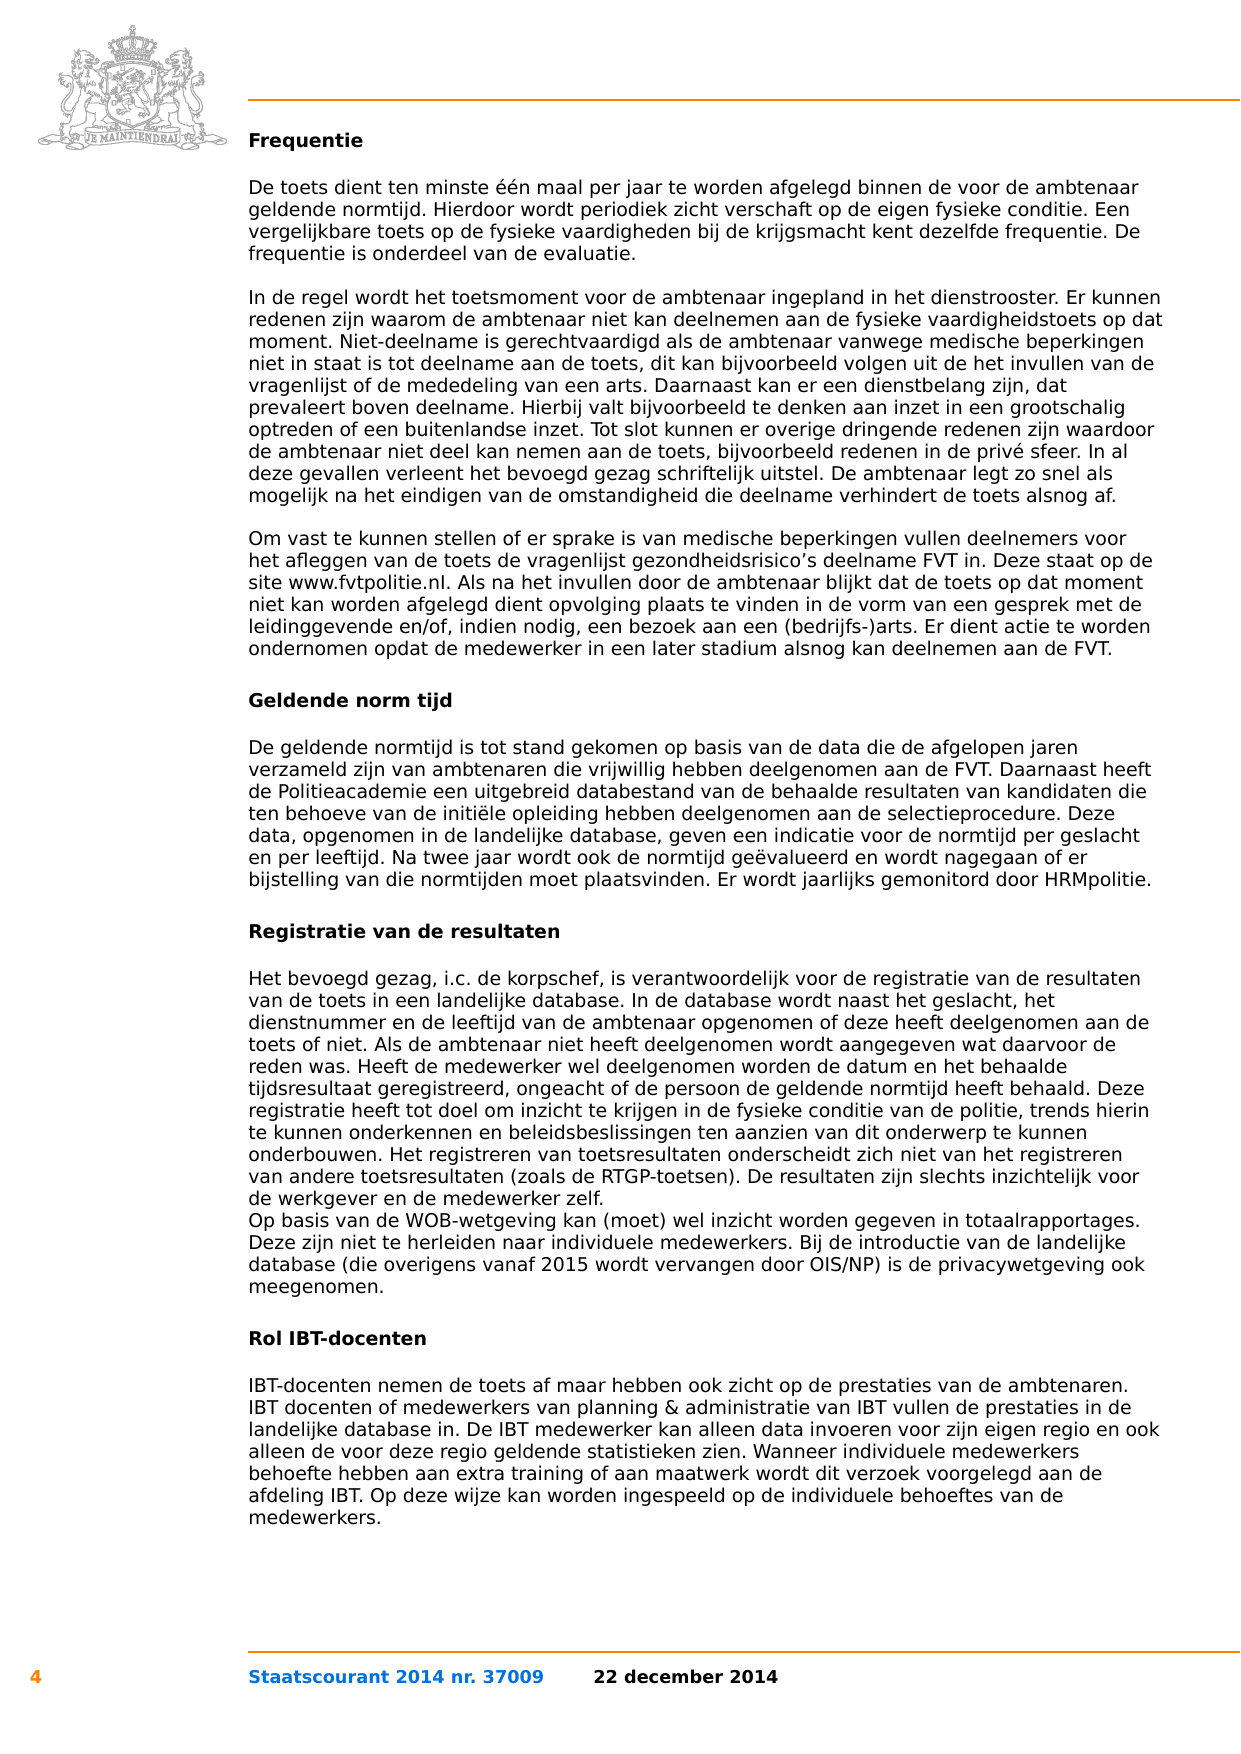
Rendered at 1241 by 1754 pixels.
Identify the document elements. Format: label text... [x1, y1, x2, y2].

subtitle Registratie van de resultaten [248, 921, 1163, 943]
text Om vast te kunnen stellen of er sprake is van medische beperkingen vullen deelnemers voor het afleggen van de toets de vragenlijst gezondheidsrisico’s deelname FVT in. Deze staat op de site www.fvtpolitie.nI. Als na het invullen door de ambtenaar blijkt dat de toets op dat moment niet kan worden afgelegd dient opvolging plaats te vinden in de vorm van een gesprek met de leidinggevende en/of, indien nodig, een bezoek aan een (bedrijfs-)arts. Er dient actie te worden ondernomen opdat de medewerker in een later stadium alsnog kan deelnemen aan de FVT. [248, 528, 1163, 660]
text Het bevoegd gezag, i.c. de korpschef, is verantwoordelijk voor de registratie van de resultaten van de toets in een landelijke database. In de database wordt naast het geslacht, het dienstnummer en de leeftijd van de ambtenaar opgenomen of deze heeft deelgenomen aan de toets of niet. Als de ambtenaar niet heeft deelgenomen wordt aangegeven wat daarvoor de reden was. Heeft de medewerker wel deelgenomen worden de datum en het behaalde tijdsresultaat geregistreerd, ongeacht of de persoon de geldende normtijd heeft behaald. Deze registratie heeft tot doel om inzicht te krijgen in de fysieke conditie van de politie, trends hierin te kunnen onderkennen en beleidsbeslissingen ten aanzien van dit onderwerp te kunnen onderbouwen. Het registreren van toetsresultaten onderscheidt zich niet van het registreren van andere toetsresultaten (zoals de RTGP-toetsen). De resultaten zijn slechts inzichtelijk voor de werkgever en de medewerker zelf. [248, 968, 1163, 1210]
text De toets dient ten minste één maal per jaar te worden afgelegd binnen de voor de ambtenaar geldende normtijd. Hierdoor wordt periodiek zicht verschaft op de eigen fysieke conditie. Een vergelijkbare toets op de fysieke vaardigheden bij de krijgsmacht kent dezelfde frequentie. De frequentie is onderdeel van de evaluatie. [248, 177, 1163, 265]
text Deze zijn niet te herleiden naar individuele medewerkers. Bij de introductie van de landelijke database (die overigens vanaf 2015 wordt vervangen door OIS/NP) is de privacywetgeving ook meegenomen. [248, 1232, 1163, 1298]
subtitle Rol IBT-docenten [248, 1328, 1163, 1350]
text In de regel wordt het toetsmoment voor de ambtenaar ingepland in het dienstrooster. Er kunnen redenen zijn waarom de ambtenaar niet kan deelnemen aan de fysieke vaardigheidstoets op dat moment. Niet-deelname is gerechtvaardigd als de ambtenaar vanwege medische beperkingen niet in staat is tot deelname aan de toets, dit kan bijvoorbeeld volgen uit de het invullen van de vragenlijst of de mededeling van een arts. Daarnaast kan er een dienstbelang zijn, dat prevaleert boven deelname. Hierbij valt bijvoorbeeld te denken aan inzet in een grootschalig optreden of een buitenlandse inzet. Tot slot kunnen er overige dringende redenen zijn waardoor de ambtenaar niet deel kan nemen aan de toets, bijvoorbeeld redenen in de privé sfeer. In al deze gevallen verleent het bevoegd gezag schriftelijk uitstel. De ambtenaar legt zo snel als mogelijk na het eindigen van de omstandigheid die deelname verhindert de toets alsnog af. [248, 287, 1163, 506]
picture [38, 25, 227, 150]
text Op basis van de WOB-wetgeving kan (moet) wel inzicht worden gegeven in totaalrapportages. [248, 1210, 1163, 1232]
text IBT-docenten nemen de toets af maar hebben ook zicht op de prestaties van de ambtenaren. IBT docenten of medewerkers van planning & administratie van IBT vullen de prestaties in de landelijke database in. De IBT medewerker kan alleen data invoeren voor zijn eigen regio en ook alleen de voor deze regio geldende statistieken zien. Wanneer individuele medewerkers behoefte hebben aan extra training of aan maatwerk wordt dit verzoek voorgelegd aan de afdeling IBT. Op deze wijze kan worden ingespeeld op de individuele behoeftes van de medewerkers. [248, 1375, 1163, 1528]
subtitle Frequentie [248, 130, 1163, 152]
subtitle Geldende norm tijd [248, 690, 1163, 712]
text De geldende normtijd is tot stand gekomen op basis van de data die de afgelopen jaren verzameld zijn van ambtenaren die vrijwillig hebben deelgenomen aan de FVT. Daarnaast heeft de Politieacademie een uitgebreid databestand van de behaalde resultaten van kandidaten die ten behoeve van de initiële opleiding hebben deelgenomen aan de selectieprocedure. Deze data, opgenomen in de landelijke database, geven een indicatie voor de normtijd per geslacht en per leeftijd. Na twee jaar wordt ook de normtijd geëvalueerd en wordt nagegaan of er bijstelling van die normtijden moet plaatsvinden. Er wordt jaarlijks gemonitord door HRMpolitie. [248, 737, 1163, 891]
